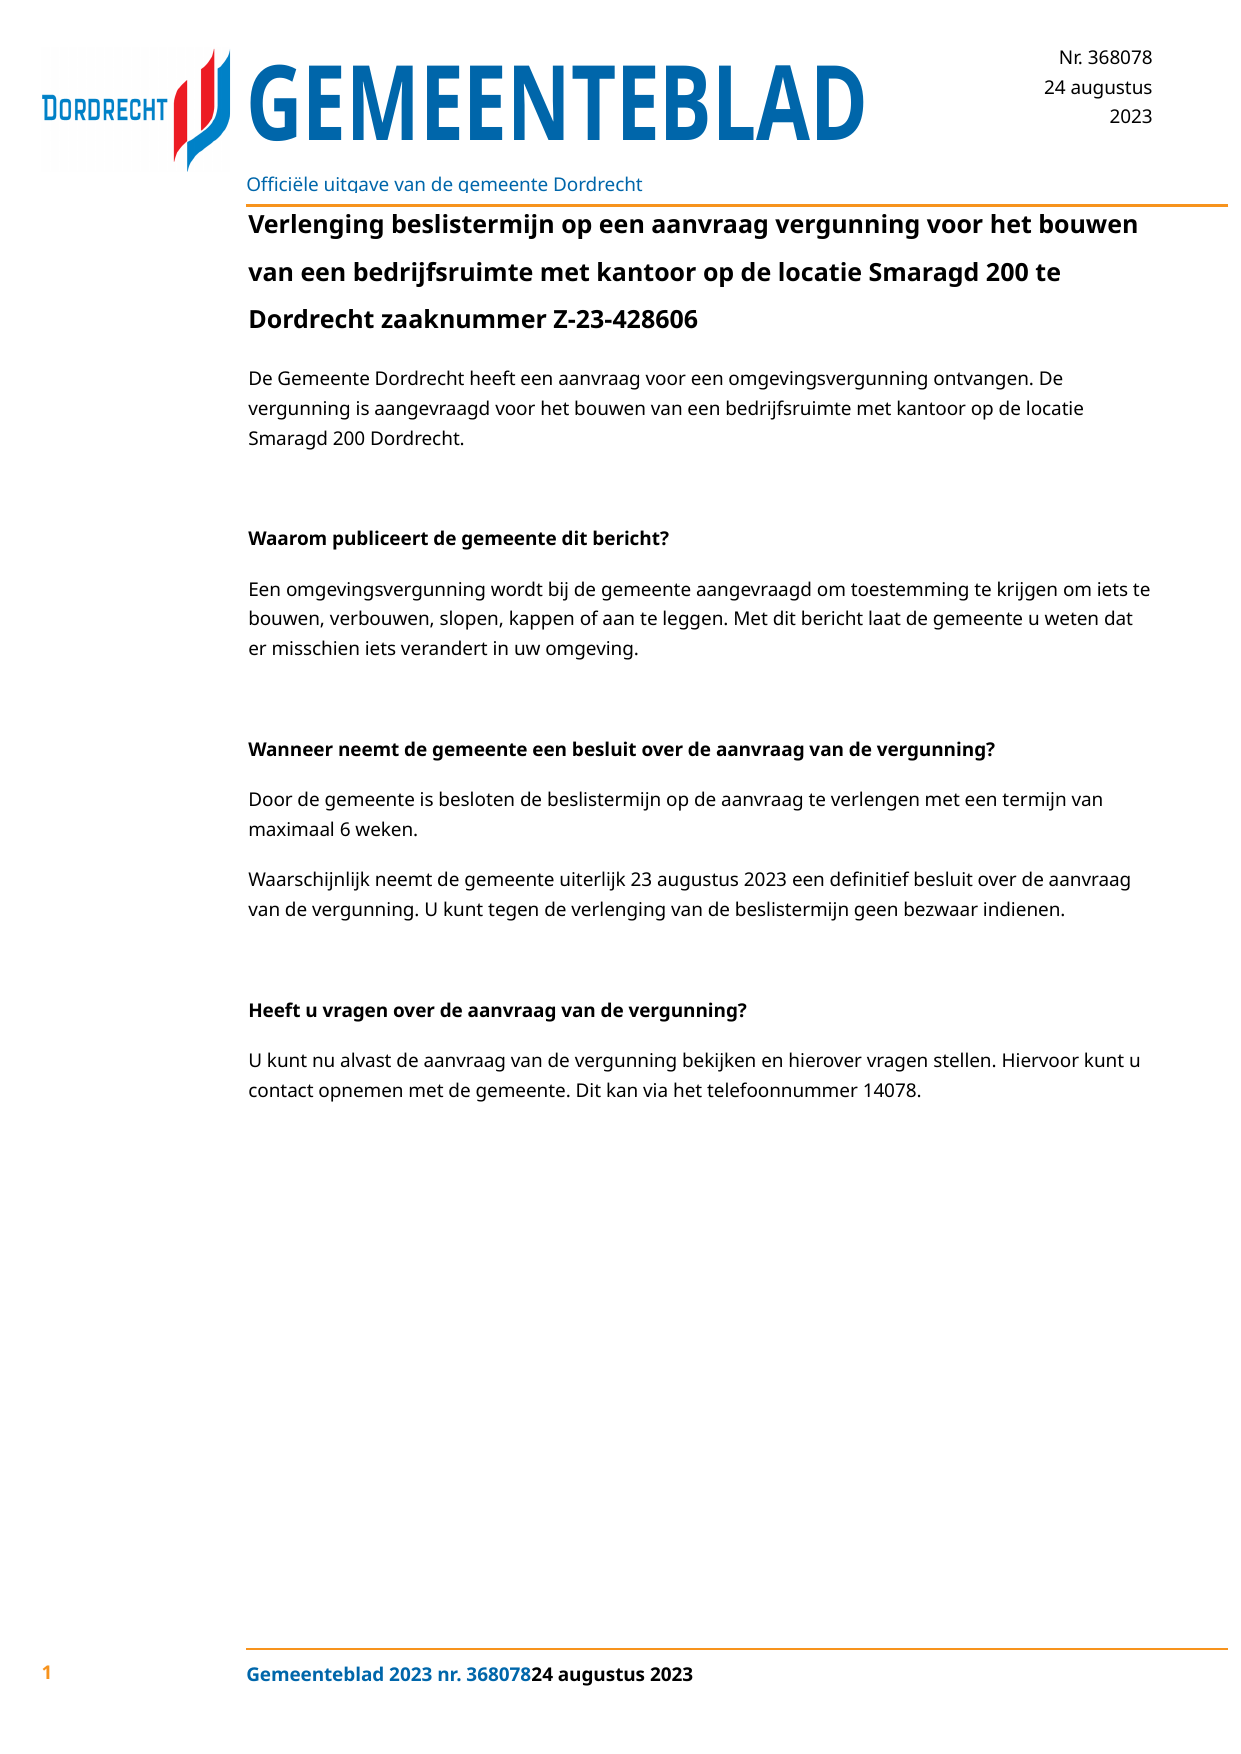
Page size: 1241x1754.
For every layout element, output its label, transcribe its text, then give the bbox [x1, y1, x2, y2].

text Waarom publiceert de gemeente dit bericht? [248, 526, 1152, 551]
picture [41, 47, 231, 172]
text Een omgevingsvergunning wordt bij de gemeente aangevraagd om toestemming te krijgen om iets te bouwen, verbouwen, slopen, kappen of aan te leggen. Met dit bericht laat de gemeente u weten dat er misschien iets verandert in uw omgeving. [248, 576, 1152, 661]
text Wanneer neemt de gemeente een besluit over de aanvraag van de vergunning? [248, 736, 1152, 762]
text U kunt nu alvast de aanvraag van de vergunning bekijken en hierover vragen stellen. Hiervoor kunt u contact opnemen met de gemeente. Dit kan via het telefoonnummer 14078. [248, 1047, 1152, 1102]
text De Gemeente Dordrecht heeft een aanvraag voor een omgevingsvergunning ontvangen. De vergunning is aangevraagd voor het bouwen van een bedrijfsruimte met kantoor op de locatie Smaragd 200 Dordrecht. [248, 366, 1152, 450]
text Verlenging beslistermijn op een aanvraag vergunning voor het bouwen van een bedrijfsruimte met kantoor op de locatie Smaragd 200 te Dordrecht zaaknummer Z-23-428606 [248, 207, 1152, 336]
text Heeft u vragen over de aanvraag van de vergunning? [248, 997, 1152, 1022]
text Door de gemeente is besloten de beslistermijn op de aanvraag te verlengen met een termijn van maximaal 6 weken. [248, 786, 1152, 842]
text Waarschijnlijk neemt de gemeente uiterlijk 23 augustus 2023 een definitief besluit over de aanvraag van de vergunning. U kunt tegen de verlenging van de beslistermijn geen bezwaar indienen. [248, 866, 1152, 922]
